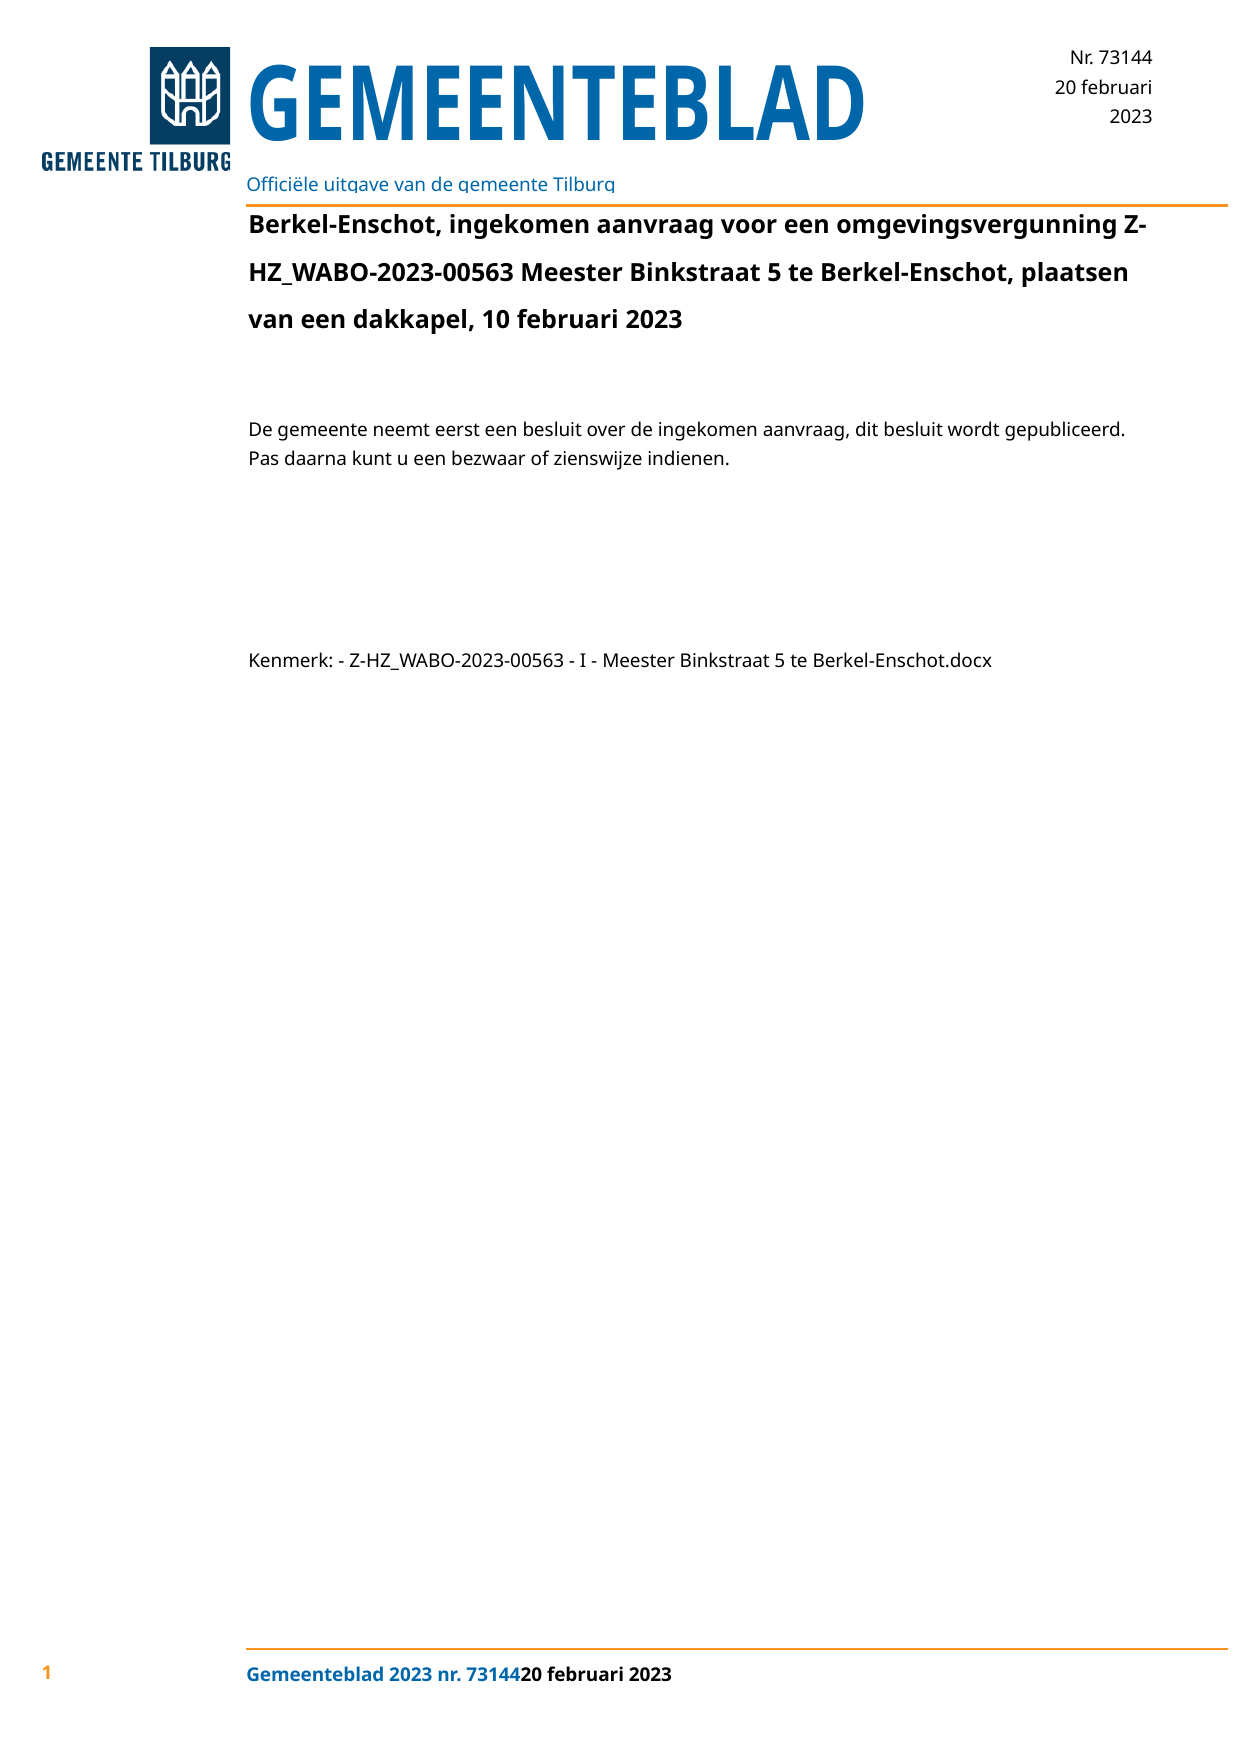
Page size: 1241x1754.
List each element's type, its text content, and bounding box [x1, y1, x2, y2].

text De gemeente neemt eerst een besluit over de ingekomen aanvraag, dit besluit wordt gepubliceerd. Pas daarna kunt u een bezwaar of zienswijze indienen. [248, 416, 1152, 471]
text Berkel-Enschot, ingekomen aanvraag voor een omgevingsvergunning Z-HZ_WABO-2023-00563 Meester Binkstraat 5 te Berkel-Enschot, plaatsen van een dakkapel, 10 februari 2023 [248, 207, 1152, 336]
text Kenmerk: - Z-HZ_WABO-2023-00563 - I - Meester Binkstraat 5 te Berkel-Enschot.docx [248, 647, 1152, 673]
picture [41, 47, 231, 172]
